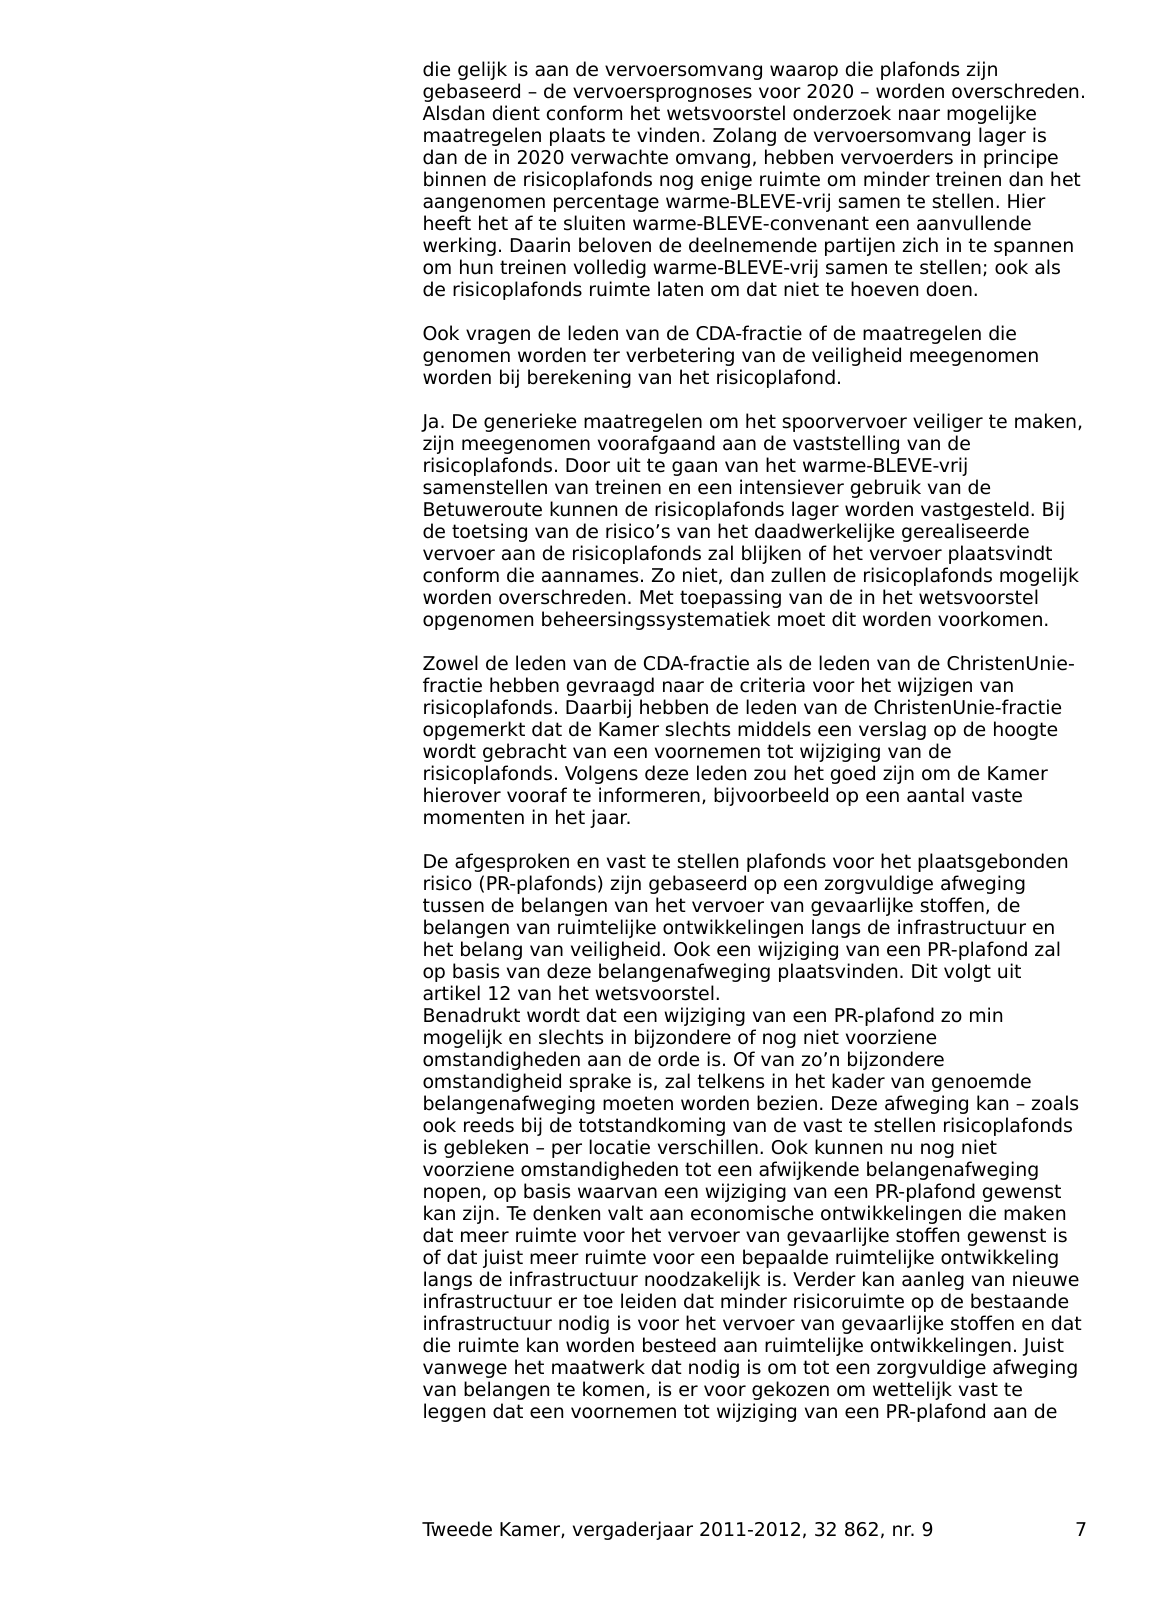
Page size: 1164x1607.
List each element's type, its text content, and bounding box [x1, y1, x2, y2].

text Zowel de leden van de CDA-fractie als de leden van de ChristenUnie-fractie hebben gevraagd naar de criteria voor het wijzigen van risicoplafonds. Daarbij hebben de leden van de ChristenUnie-fractie opgemerkt dat de Kamer slechts middels een verslag op de hoogte wordt gebracht van een voornemen tot wijziging van de risicoplafonds. Volgens deze leden zou het goed zijn om de Kamer hierover vooraf te informeren, bijvoorbeeld op een aantal vaste momenten in het jaar. [422, 653, 1087, 829]
text Benadrukt wordt dat een wijziging van een PR-plafond zo min mogelijk en slechts in bijzondere of nog niet voorziene omstandigheden aan de orde is. Of van zo’n bijzondere omstandigheid sprake is, zal telkens in het kader van genoemde belangenafweging moeten worden bezien. Deze afweging kan – zoals ook reeds bij de totstandkoming van de vast te stellen risicoplafonds is gebleken – per locatie verschillen. Ook kunnen nu nog niet voorziene omstandigheden tot een afwijkende belangenafweging nopen, op basis waarvan een wijziging van een PR-plafond gewenst kan zijn. Te denken valt aan economische ontwikkelingen die maken dat meer ruimte voor het vervoer van gevaarlijke stoffen gewenst is of dat juist meer ruimte voor een bepaalde ruimtelijke ontwikkeling langs de infrastructuur noodzakelijk is. Verder kan aanleg van nieuwe infrastructuur er toe leiden dat minder risicoruimte op de bestaande infrastructuur nodig is voor het vervoer van gevaarlijke stoffen en dat die ruimte kan worden besteed aan ruimtelijke ontwikkelingen. Juist vanwege het maatwerk dat nodig is om tot een zorgvuldige afweging van belangen te komen, is er voor gekozen om wettelijk vast te leggen dat een voornemen tot wijziging van een PR-plafond aan de [422, 1005, 1087, 1423]
text Ja. De generieke maatregelen om het spoorvervoer veiliger te maken, zijn meegenomen voorafgaand aan de vaststelling van de risicoplafonds. Door uit te gaan van het warme-BLEVE-vrij samenstellen van treinen en een intensiever gebruik van de Betuweroute kunnen de risicoplafonds lager worden vastgesteld. Bij de toetsing van de risico’s van het daadwerkelijke gerealiseerde vervoer aan de risicoplafonds zal blijken of het vervoer plaatsvindt conform die aannames. Zo niet, dan zullen de risicoplafonds mogelijk worden overschreden. Met toepassing van de in het wetsvoorstel opgenomen beheersingssystematiek moet dit worden voorkomen. [422, 411, 1087, 631]
text die gelijk is aan de vervoersomvang waarop die plafonds zijn gebaseerd – de vervoersprognoses voor 2020 – worden overschreden. Alsdan dient conform het wetsvoorstel onderzoek naar mogelijke maatregelen plaats te vinden. Zolang de vervoersomvang lager is dan de in 2020 verwachte omvang, hebben vervoerders in principe binnen de risicoplafonds nog enige ruimte om minder treinen dan het aangenomen percentage warme-BLEVE-vrij samen te stellen. Hier heeft het af te sluiten warme-BLEVE-convenant een aanvullende werking. Daarin beloven de deelnemende partijen zich in te spannen om hun treinen volledig warme-BLEVE-vrij samen te stellen; ook als de risicoplafonds ruimte laten om dat niet te hoeven doen. [422, 59, 1087, 301]
text De afgesproken en vast te stellen plafonds voor het plaatsgebonden risico (PR-plafonds) zijn gebaseerd op een zorgvuldige afweging tussen de belangen van het vervoer van gevaarlijke stoffen, de belangen van ruimtelijke ontwikkelingen langs de infrastructuur en het belang van veiligheid. Ook een wijziging van een PR-plafond zal op basis van deze belangenafweging plaatsvinden. Dit volgt uit artikel 12 van het wetsvoorstel. [422, 851, 1087, 1005]
text Ook vragen de leden van de CDA-fractie of de maatregelen die genomen worden ter verbetering van de veiligheid meegenomen worden bij berekening van het risicoplafond. [422, 323, 1087, 389]
